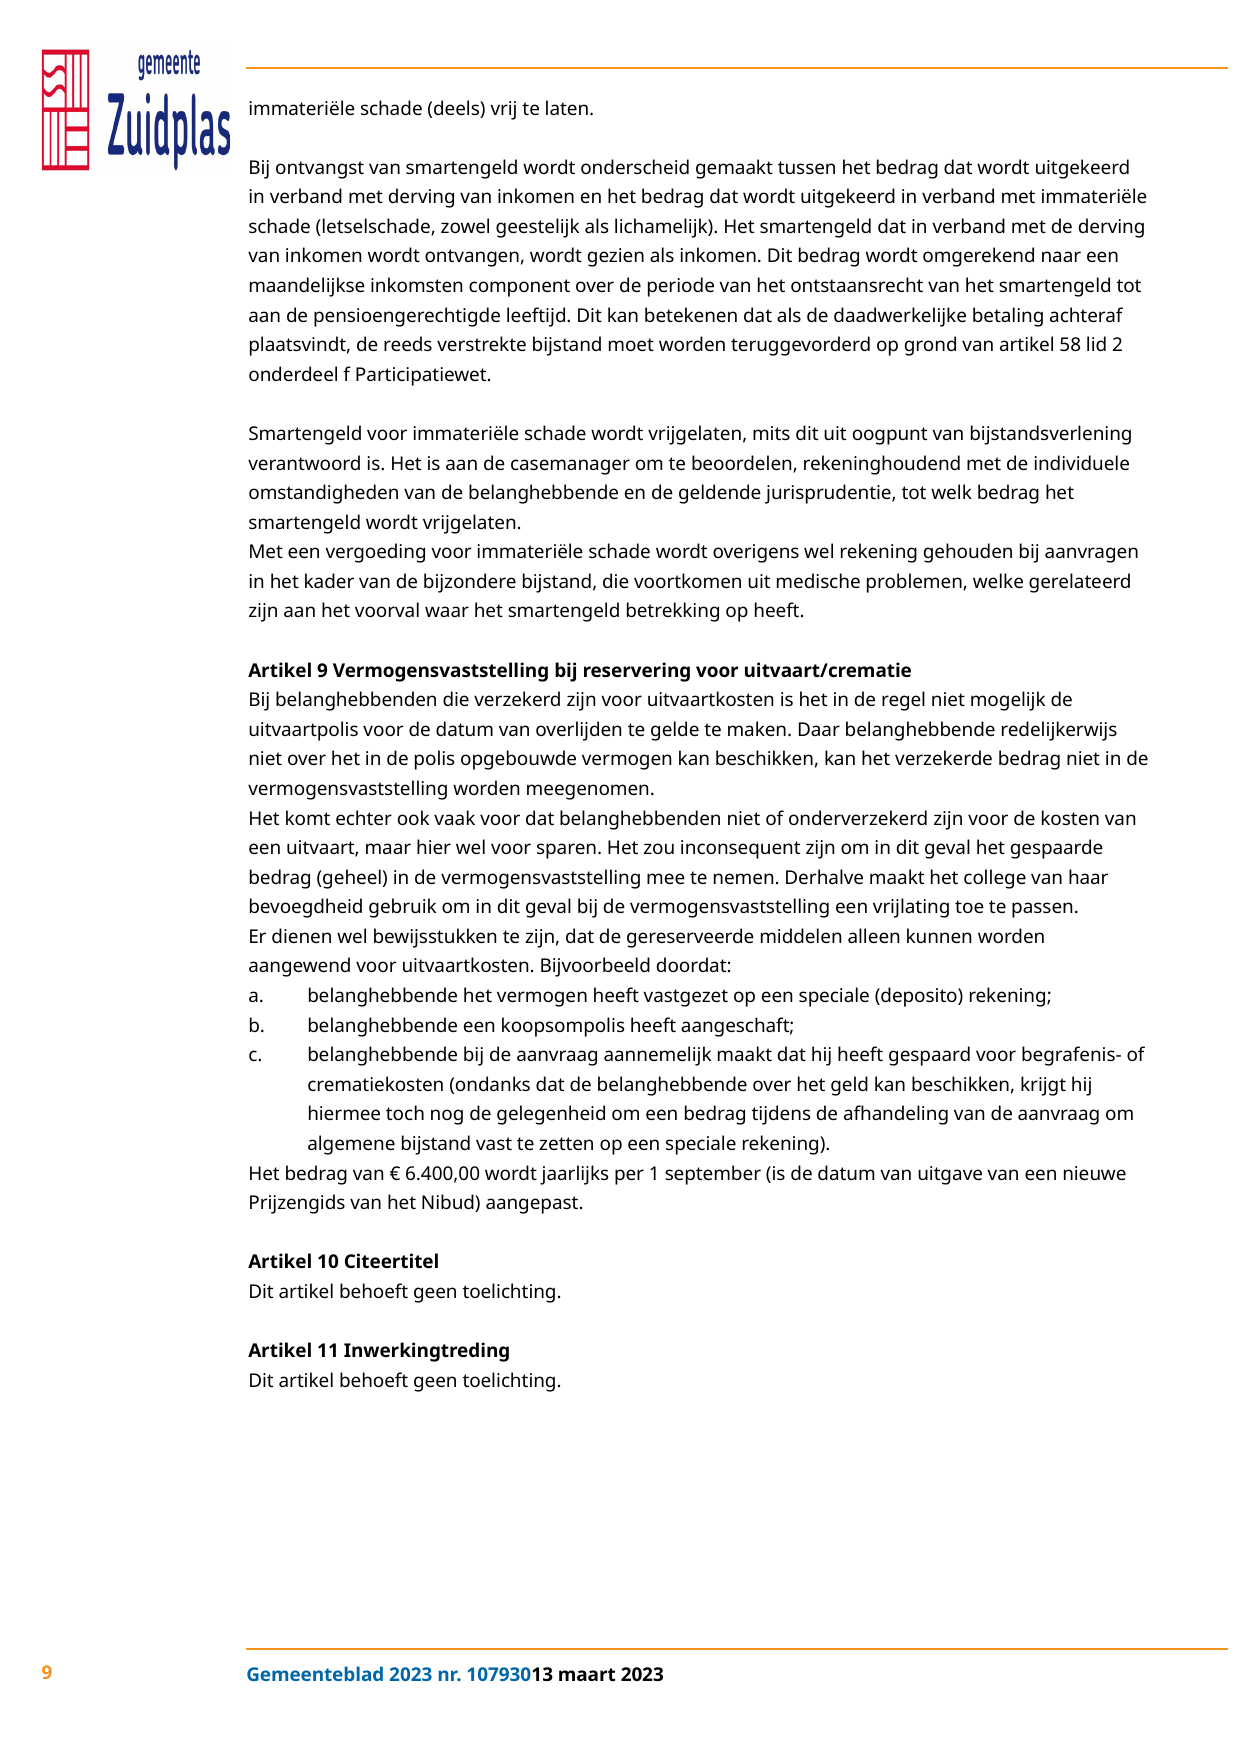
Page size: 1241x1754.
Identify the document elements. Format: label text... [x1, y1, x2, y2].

text Bij ontvangst van smartengeld wordt onderscheid gemaakt tussen het bedrag dat wordt uitgekeerd in verband met derving van inkomen en het bedrag dat wordt uitgekeerd in verband met immateriële schade (letselschade, zowel geestelijk als lichamelijk). Het smartengeld dat in verband met de derving van inkomen wordt ontvangen, wordt gezien als inkomen. Dit bedrag wordt omgerekend naar een maandelijkse inkomsten component over de periode van het ontstaansrecht van het smartengeld tot aan de pensioengerechtigde leeftijd. Dit kan betekenen dat als de daadwerkelijke betaling achteraf plaatsvindt, de reeds verstrekte bijstand moet worden teruggevorderd op grond van artikel 58 lid 2 onderdeel f Participatiewet. [248, 154, 1152, 387]
list belanghebbende het vermogen heeft vastgezet op een speciale (deposito) rekening; [248, 982, 1152, 1008]
text Smartengeld voor immateriële schade wordt vrijgelaten, mits dit uit oogpunt van bijstandsverlening verantwoord is. Het is aan de casemanager om te beoordelen, rekeninghoudend met de individuele omstandigheden van de belanghebbende en de geldende jurisprudentie, tot welk bedrag het smartengeld wordt vrijgelaten. [248, 420, 1152, 535]
text Er dienen wel bewijsstukken te zijn, dat de gereserveerde middelen alleen kunnen worden aangewend voor uitvaartkosten. Bijvoorbeeld doordat: [248, 923, 1152, 978]
text Artikel 9 Vermogensvaststelling bij reservering voor uitvaart/crematie [248, 657, 1152, 683]
text Dit artikel behoeft geen toelichting. [248, 1367, 1152, 1393]
text Artikel 10 Citeertitel [248, 1248, 1152, 1274]
text Met een vergoeding voor immateriële schade wordt overigens wel rekening gehouden bij aanvragen in het kader van de bijzondere bijstand, die voortkomen uit medische problemen, welke gerelateerd zijn aan het voorval waar het smartengeld betrekking op heeft. [248, 538, 1152, 623]
text Dit artikel behoeft geen toelichting. [248, 1278, 1152, 1304]
text Artikel 11 Inwerkingtreding [248, 1337, 1152, 1363]
list belanghebbende een koopsompolis heeft aangeschaft; [248, 1012, 1152, 1038]
text Bij belanghebbenden die verzekerd zijn voor uitvaartkosten is het in de regel niet mogelijk de uitvaartpolis voor de datum van overlijden te gelde te maken. Daar belanghebbende redelijkerwijs niet over het in de polis opgebouwde vermogen kan beschikken, kan het verzekerde bedrag niet in de vermogensvaststelling worden meegenomen. [248, 686, 1152, 801]
text Het komt echter ook vaak voor dat belanghebbenden niet of onderverzekerd zijn voor de kosten van een uitvaart, maar hier wel voor sparen. Het zou inconsequent zijn om in dit geval het gespaarde bedrag (geheel) in de vermogensvaststelling mee te nemen. Derhalve maakt het college van haar bevoegdheid gebruik om in dit geval bij de vermogensvaststelling een vrijlating toe te passen. [248, 805, 1152, 919]
list belanghebbende bij de aanvraag aannemelijk maakt dat hij heeft gespaard voor begrafenis- of crematiekosten (ondanks dat de belanghebbende over het geld kan beschikken, krijgt hij hiermee toch nog de gelegenheid om een bedrag tijdens de afhandeling van de aanvraag om algemene bijstand vast te zetten op een speciale rekening). [248, 1041, 1152, 1156]
text Het bedrag van € 6.400,00 wordt jaarlijks per 1 september (is de datum van uitgave van een nieuwe Prijzengids van het Nibud) aangepast. [248, 1160, 1152, 1215]
picture [41, 47, 231, 172]
text immateriële schade (deels) vrij te laten. [248, 95, 1152, 121]
